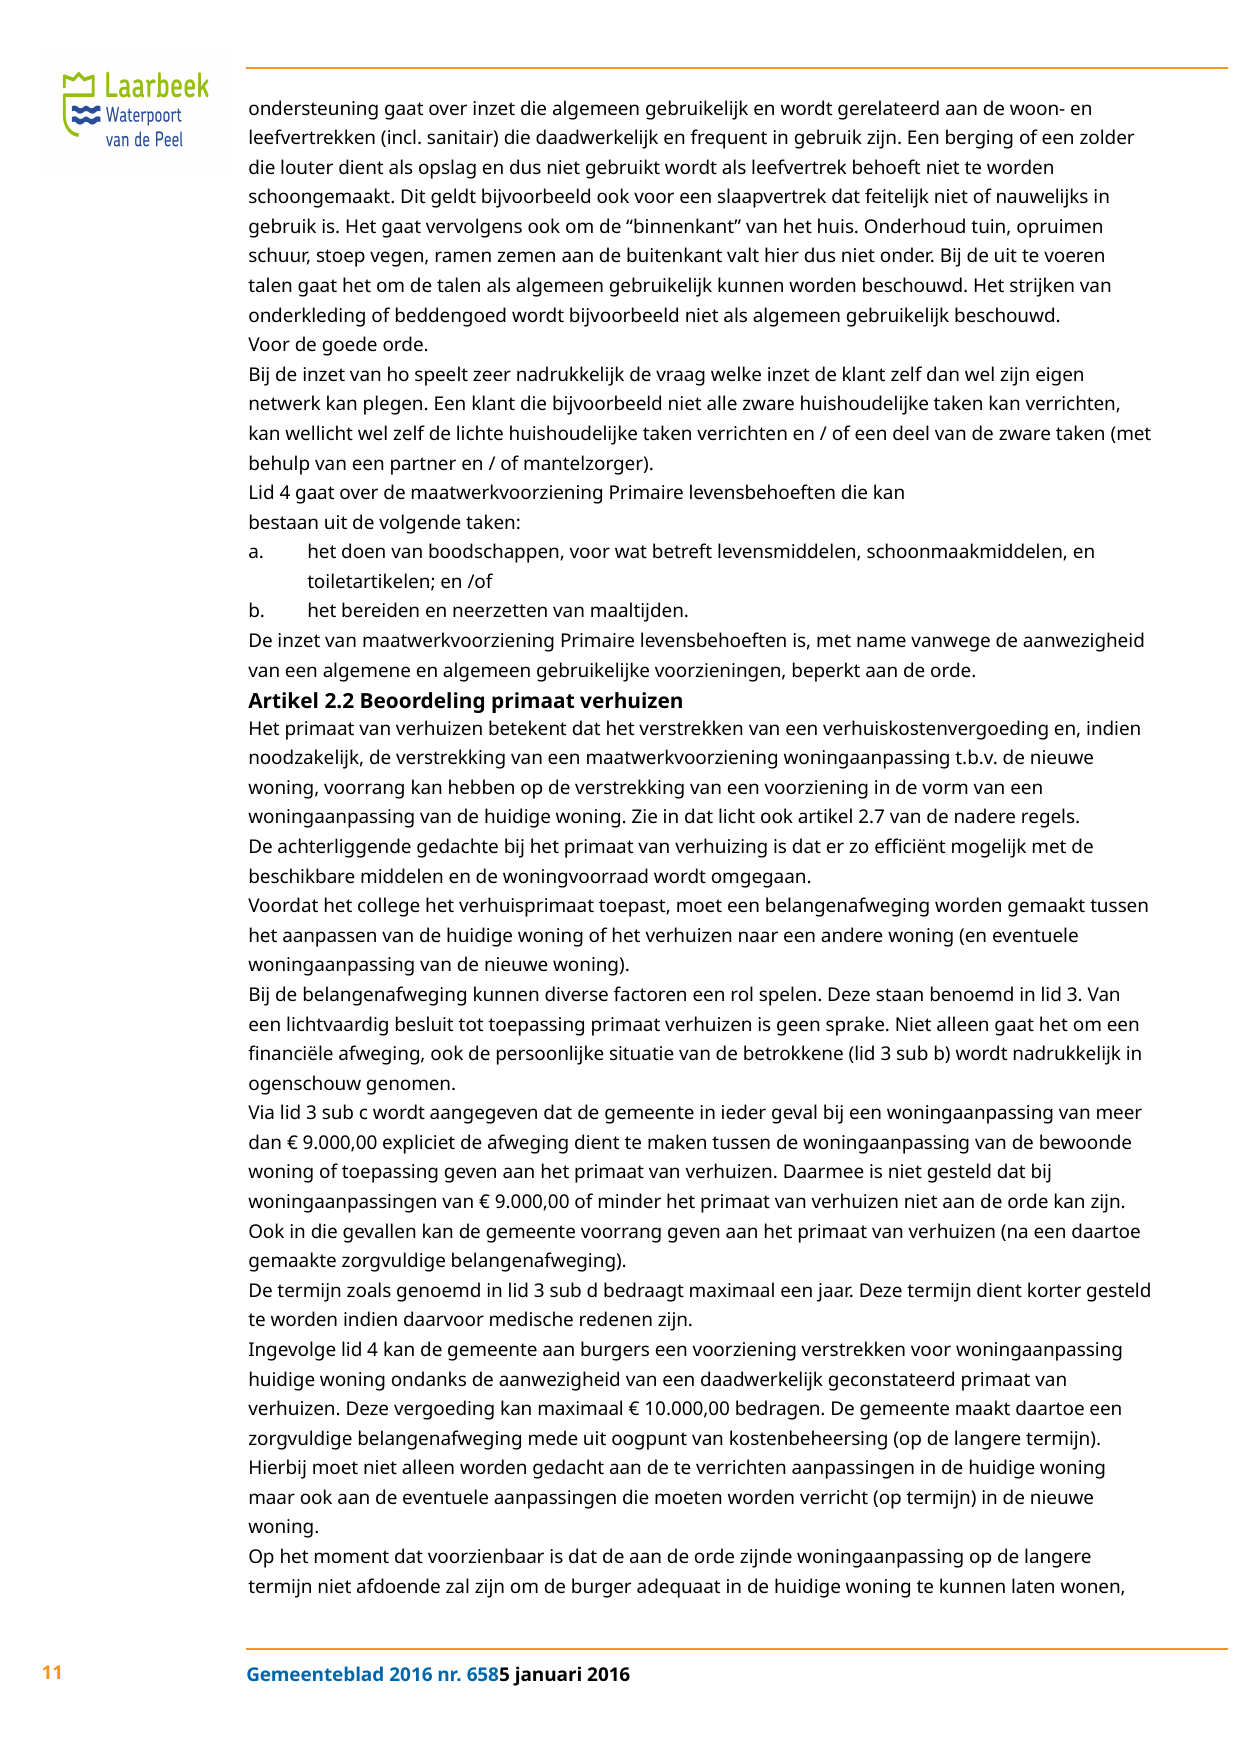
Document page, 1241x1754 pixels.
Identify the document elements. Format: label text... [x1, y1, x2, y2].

text Via lid 3 sub c wordt aangegeven dat de gemeente in ieder geval bij een woningaanpassing van meer dan € 9.000,00 expliciet de afweging dient te maken tussen de woningaanpassing van de bewoonde woning of toepassing geven aan het primaat van verhuizen. Daarmee is niet gesteld dat bij woningaanpassingen van € 9.000,00 of minder het primaat van verhuizen niet aan de orde kan zijn. [248, 1099, 1152, 1214]
text De termijn zoals genoemd in lid 3 sub d bedraagt maximaal een jaar. Deze termijn dient korter gesteld te worden indien daarvoor medische redenen zijn. [248, 1277, 1152, 1332]
text Het primaat van verhuizen betekent dat het verstrekken van een verhuiskostenvergoeding en, indien noodzakelijk, de verstrekking van een maatwerkvoorziening woningaanpassing t.b.v. de nieuwe woning, voorrang kan hebben op de verstrekking van een voorziening in de vorm van een woningaanpassing van de huidige woning. Zie in dat licht ook artikel 2.7 van de nadere regels. [248, 715, 1152, 829]
text Bij de belangenafweging kunnen diverse factoren een rol spelen. Deze staan benoemd in lid 3. Van een lichtvaardig besluit tot toepassing primaat verhuizen is geen sprake. Niet alleen gaat het om een financiële afweging, ook de persoonlijke situatie van de betrokkene (lid 3 sub b) wordt nadrukkelijk in ogenschouw genomen. [248, 981, 1152, 1096]
text Artikel 2.2 Beoordeling primaat verhuizen [248, 686, 1152, 715]
text Lid 4 gaat over de maatwerkvoorziening Primaire levensbehoeften die kan [248, 479, 1152, 505]
text bestaan uit de volgende taken: [248, 509, 1152, 535]
picture [41, 47, 231, 172]
text ondersteuning gaat over inzet die algemeen gebruikelijk en wordt gerelateerd aan de woon- en leefvertrekken (incl. sanitair) die daadwerkelijk en frequent in gebruik zijn. Een berging of een zolder die louter dient als opslag en dus niet gebruikt wordt als leefvertrek behoeft niet te worden schoongemaakt. Dit geldt bijvoorbeeld ook voor een slaapvertrek dat feitelijk niet of nauwelijks in gebruik is. Het gaat vervolgens ook om de “binnenkant” van het huis. Onderhoud tuin, opruimen schuur, stoep vegen, ramen zemen aan de buitenkant valt hier dus niet onder. Bij de uit te voeren talen gaat het om de talen als algemeen gebruikelijk kunnen worden beschouwd. Het strijken van onderkleding of beddengoed wordt bijvoorbeeld niet als algemeen gebruikelijk beschouwd. [248, 95, 1152, 328]
text Bij de inzet van ho speelt zeer nadrukkelijk de vraag welke inzet de klant zelf dan wel zijn eigen netwerk kan plegen. Een klant die bijvoorbeeld niet alle zware huishoudelijke taken kan verrichten, kan wellicht wel zelf de lichte huishoudelijke taken verrichten en / of een deel van de zware taken (met behulp van een partner en / of mantelzorger). [248, 361, 1152, 476]
text Voordat het college het verhuisprimaat toepast, moet een belangenafweging worden gemaakt tussen het aanpassen van de huidige woning of het verhuizen naar een andere woning (en eventuele woningaanpassing van de nieuwe woning). [248, 892, 1152, 977]
list het bereiden en neerzetten van maaltijden. [248, 598, 1152, 623]
text De inzet van maatwerkvoorziening Primaire levensbehoeften is, met name vanwege de aanwezigheid van een algemene en algemeen gebruikelijke voorzieningen, beperkt aan de orde. [248, 627, 1152, 683]
text Voor de goede orde. [248, 331, 1152, 357]
text Ook in die gevallen kan de gemeente voorrang geven aan het primaat van verhuizen (na een daartoe gemaakte zorgvuldige belangenafweging). [248, 1218, 1152, 1273]
text Op het moment dat voorzienbaar is dat de aan de orde zijnde woningaanpassing op de langere termijn niet afdoende zal zijn om de burger adequaat in de huidige woning te kunnen laten wonen, [248, 1543, 1152, 1598]
list het doen van boodschappen, voor wat betreft levensmiddelen, schoonmaakmiddelen, en toiletartikelen; en /of [248, 538, 1152, 594]
text Ingevolge lid 4 kan de gemeente aan burgers een voorziening verstrekken voor woningaanpassing huidige woning ondanks de aanwezigheid van een daadwerkelijk geconstateerd primaat van verhuizen. Deze vergoeding kan maximaal € 10.000,00 bedragen. De gemeente maakt daartoe een zorgvuldige belangenafweging mede uit oogpunt van kostenbeheersing (op de langere termijn). Hierbij moet niet alleen worden gedacht aan de te verrichten aanpassingen in de huidige woning maar ook aan de eventuele aanpassingen die moeten worden verricht (op termijn) in de nieuwe woning. [248, 1336, 1152, 1539]
text De achterliggende gedachte bij het primaat van verhuizing is dat er zo efficiënt mogelijk met de beschikbare middelen en de woningvoorraad wordt omgegaan. [248, 833, 1152, 888]
